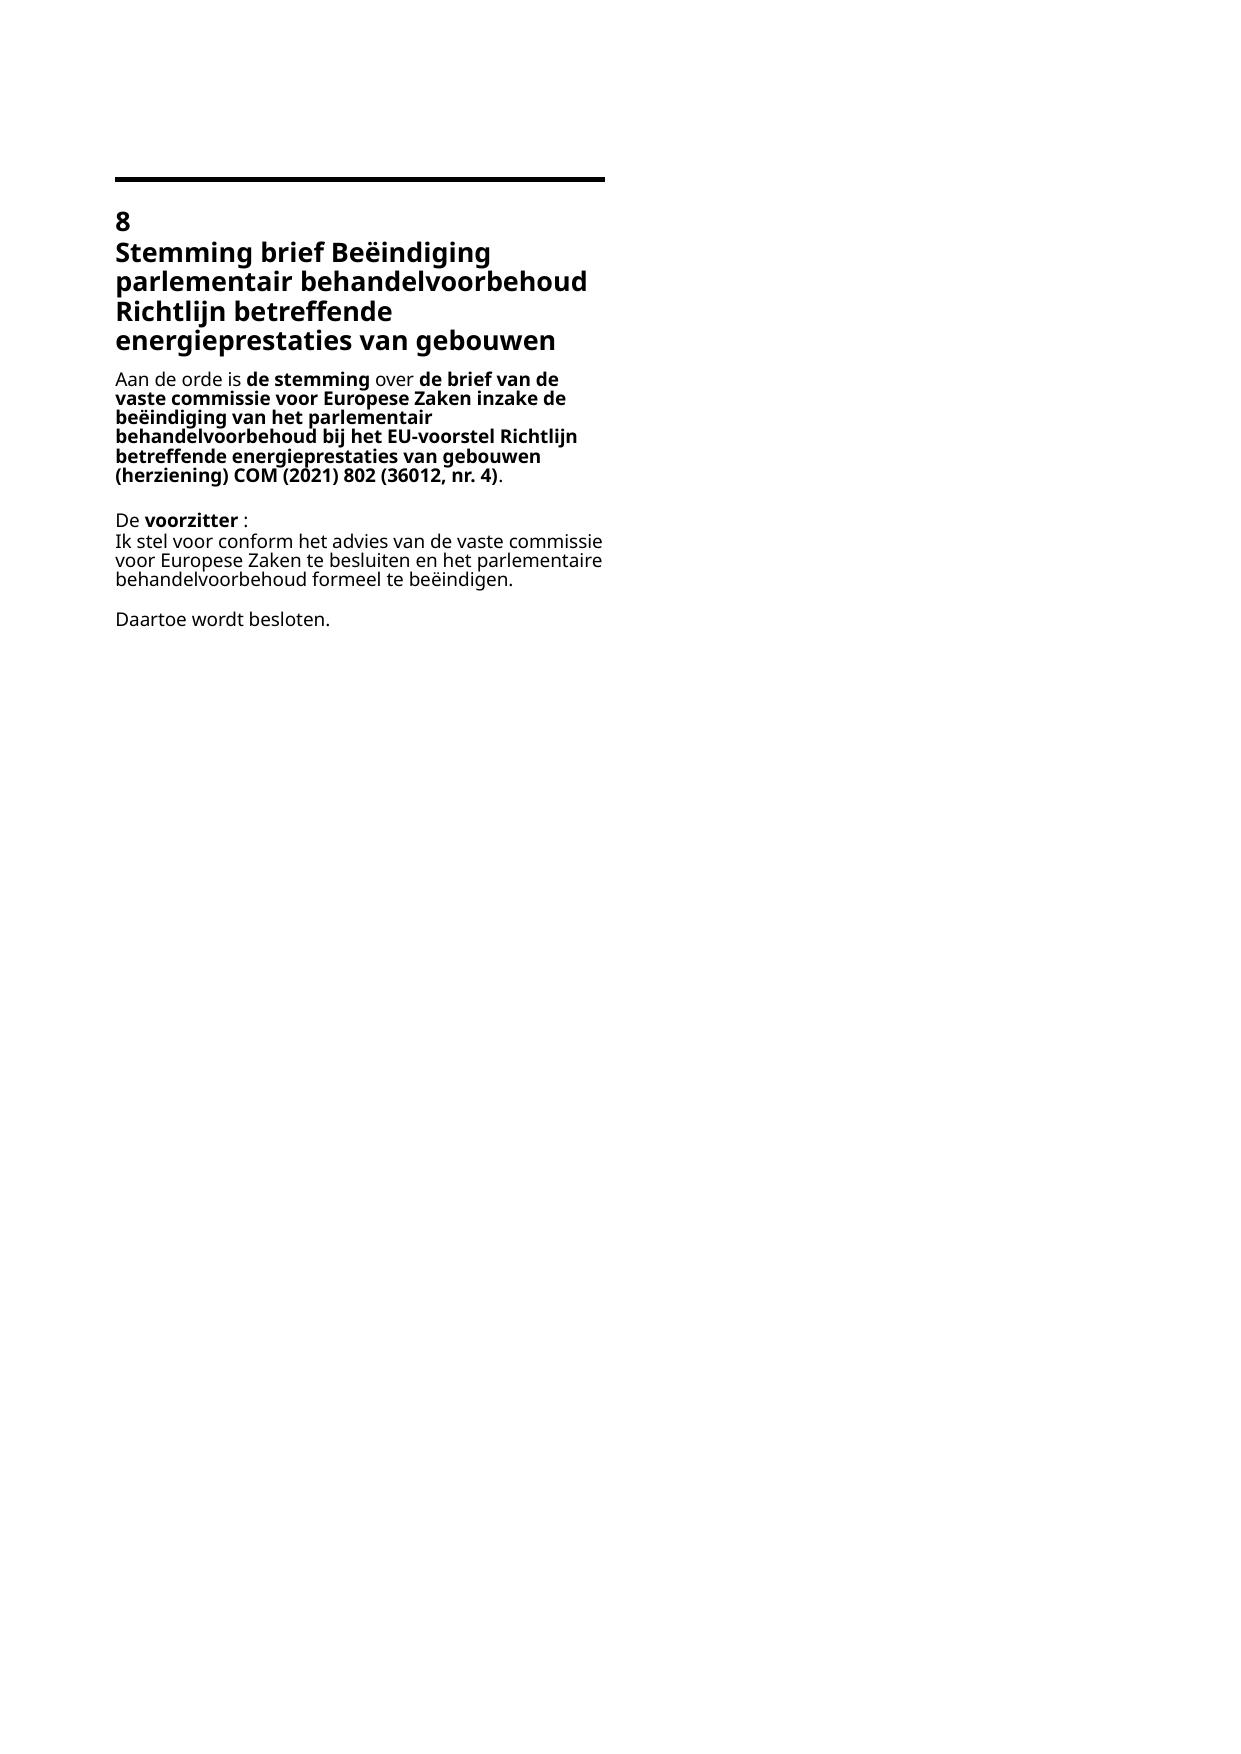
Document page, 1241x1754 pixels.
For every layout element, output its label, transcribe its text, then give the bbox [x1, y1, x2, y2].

text 8 [115, 203, 605, 239]
text Aan de orde is de stemming over de brief van de vaste commissie voor Europese Zaken inzake de beëindiging van het parlementair behandelvoorbehoud bij het EU-voorstel Richtlijn betreffende energieprestaties van gebouwen (herziening) COM (2021) 802 (36012, nr. 4). [115, 371, 605, 486]
text Stemming brief Beëindiging parlementair behandelvoorbehoud Richtlijn betreffende energieprestaties van gebouwen [115, 239, 605, 371]
text Ik stel voor conform het advies van de vaste commissie voor Europese Zaken te besluiten en het parlementaire behandelvoorbehoud formeel te beëindigen. [115, 533, 605, 591]
text Daartoe wordt besloten. [115, 611, 605, 631]
text De voorzitter : [115, 507, 605, 533]
